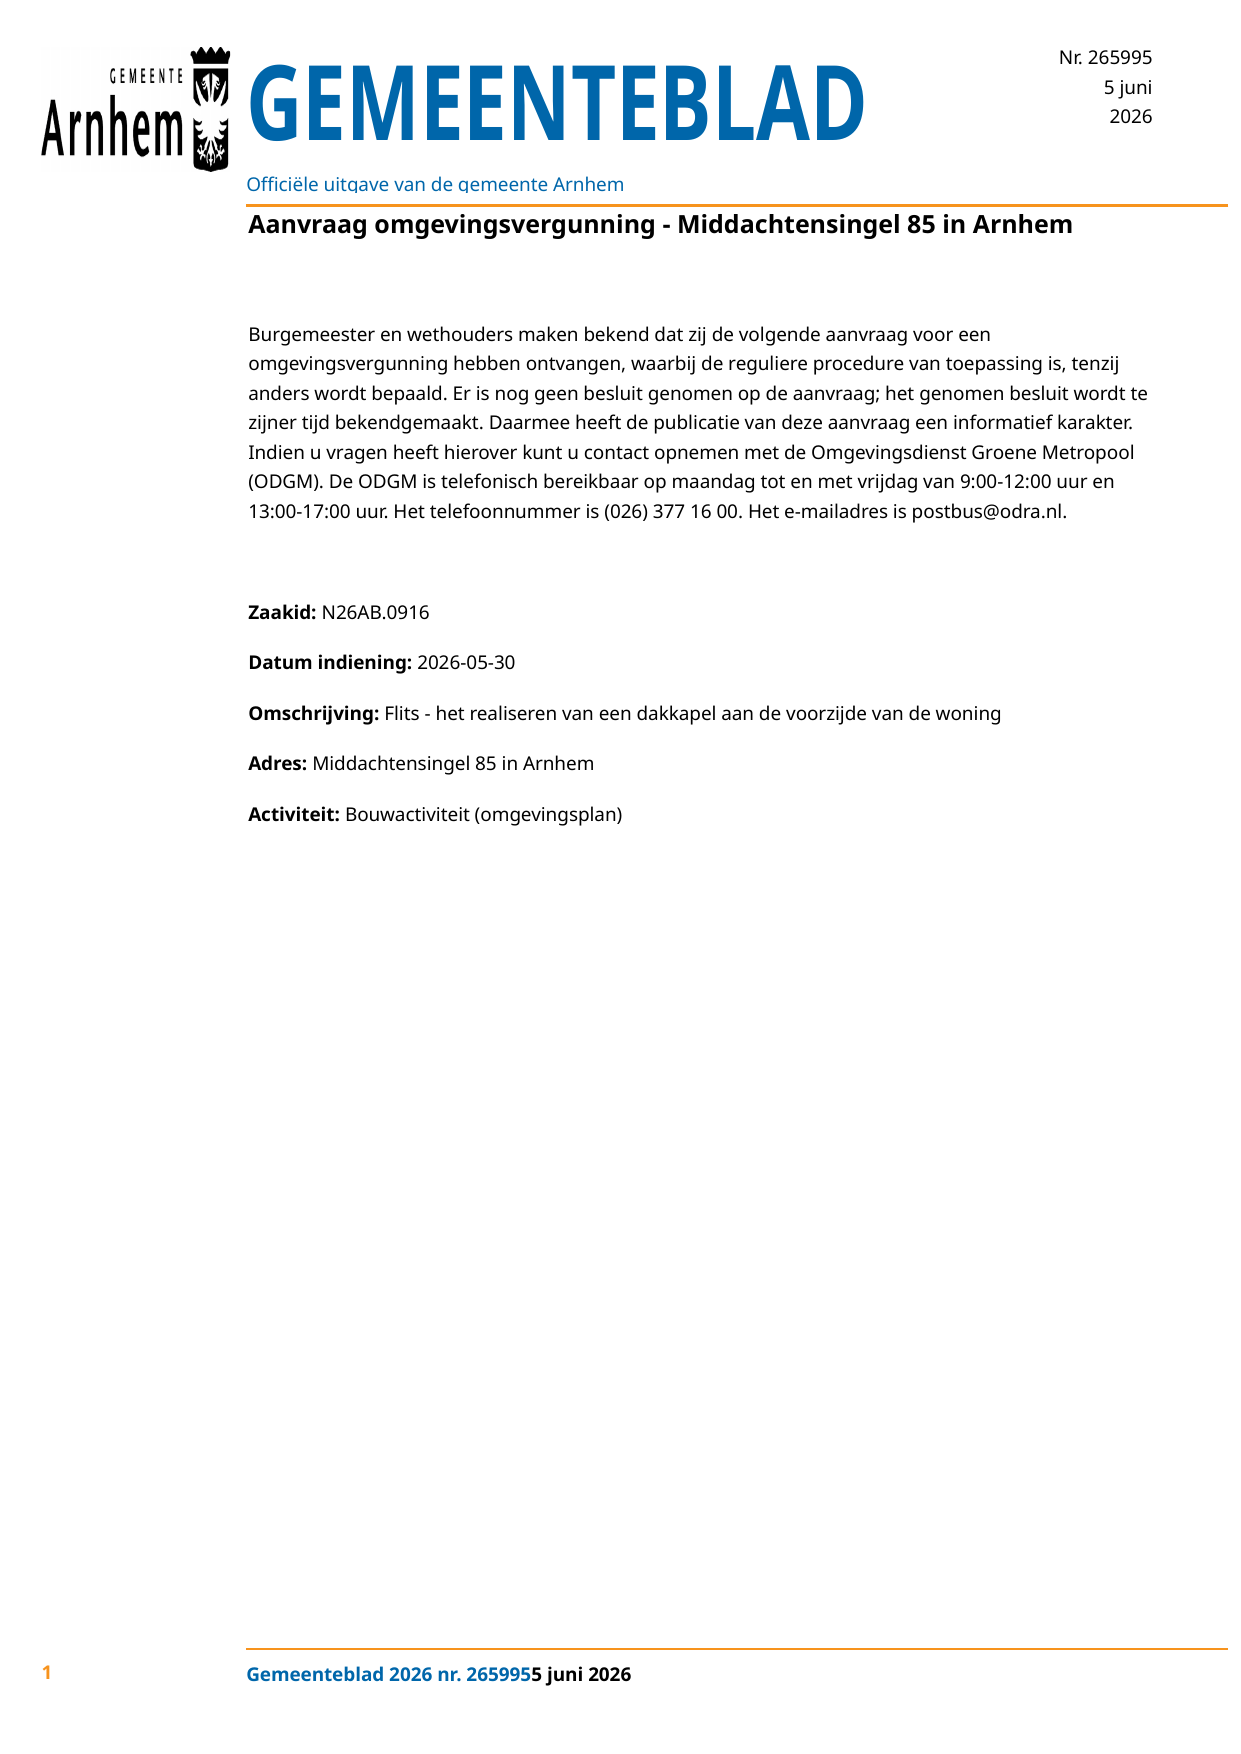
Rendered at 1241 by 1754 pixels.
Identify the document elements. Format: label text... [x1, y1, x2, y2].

text Adres: Middachtensingel 85 in Arnhem [248, 750, 1152, 776]
text Datum indiening: 2026-05-30 [248, 649, 1152, 675]
picture [41, 47, 231, 172]
text Burgemeester en wethouders maken bekend dat zij de volgende aanvraag voor een omgevingsvergunning hebben ontvangen, waarbij de reguliere procedure van toepassing is, tenzij anders wordt bepaald. Er is nog geen besluit genomen op de aanvraag; het genomen besluit wordt te zijner tijd bekendgemaakt. Daarmee heeft de publicatie van deze aanvraag een informatief karakter. Indien u vragen heeft hierover kunt u contact opnemen met de Omgevingsdienst Groene Metropool (ODGM). De ODGM is telefonisch bereikbaar op maandag tot en met vrijdag van 9:00-12:00 uur en 13:00-17:00 uur. Het telefoonnummer is (026) 377 16 00. Het e-mailadres is postbus@odra.nl. [248, 321, 1152, 524]
text Activiteit: Bouwactiviteit (omgevingsplan) [248, 801, 1152, 826]
text Zaakid: N26AB.0916 [248, 599, 1152, 625]
text Omschrijving: Flits - het realiseren van een dakkapel aan de voorzijde van de woning [248, 700, 1152, 726]
text Aanvraag omgevingsvergunning - Middachtensingel 85 in Arnhem [248, 207, 1152, 241]
